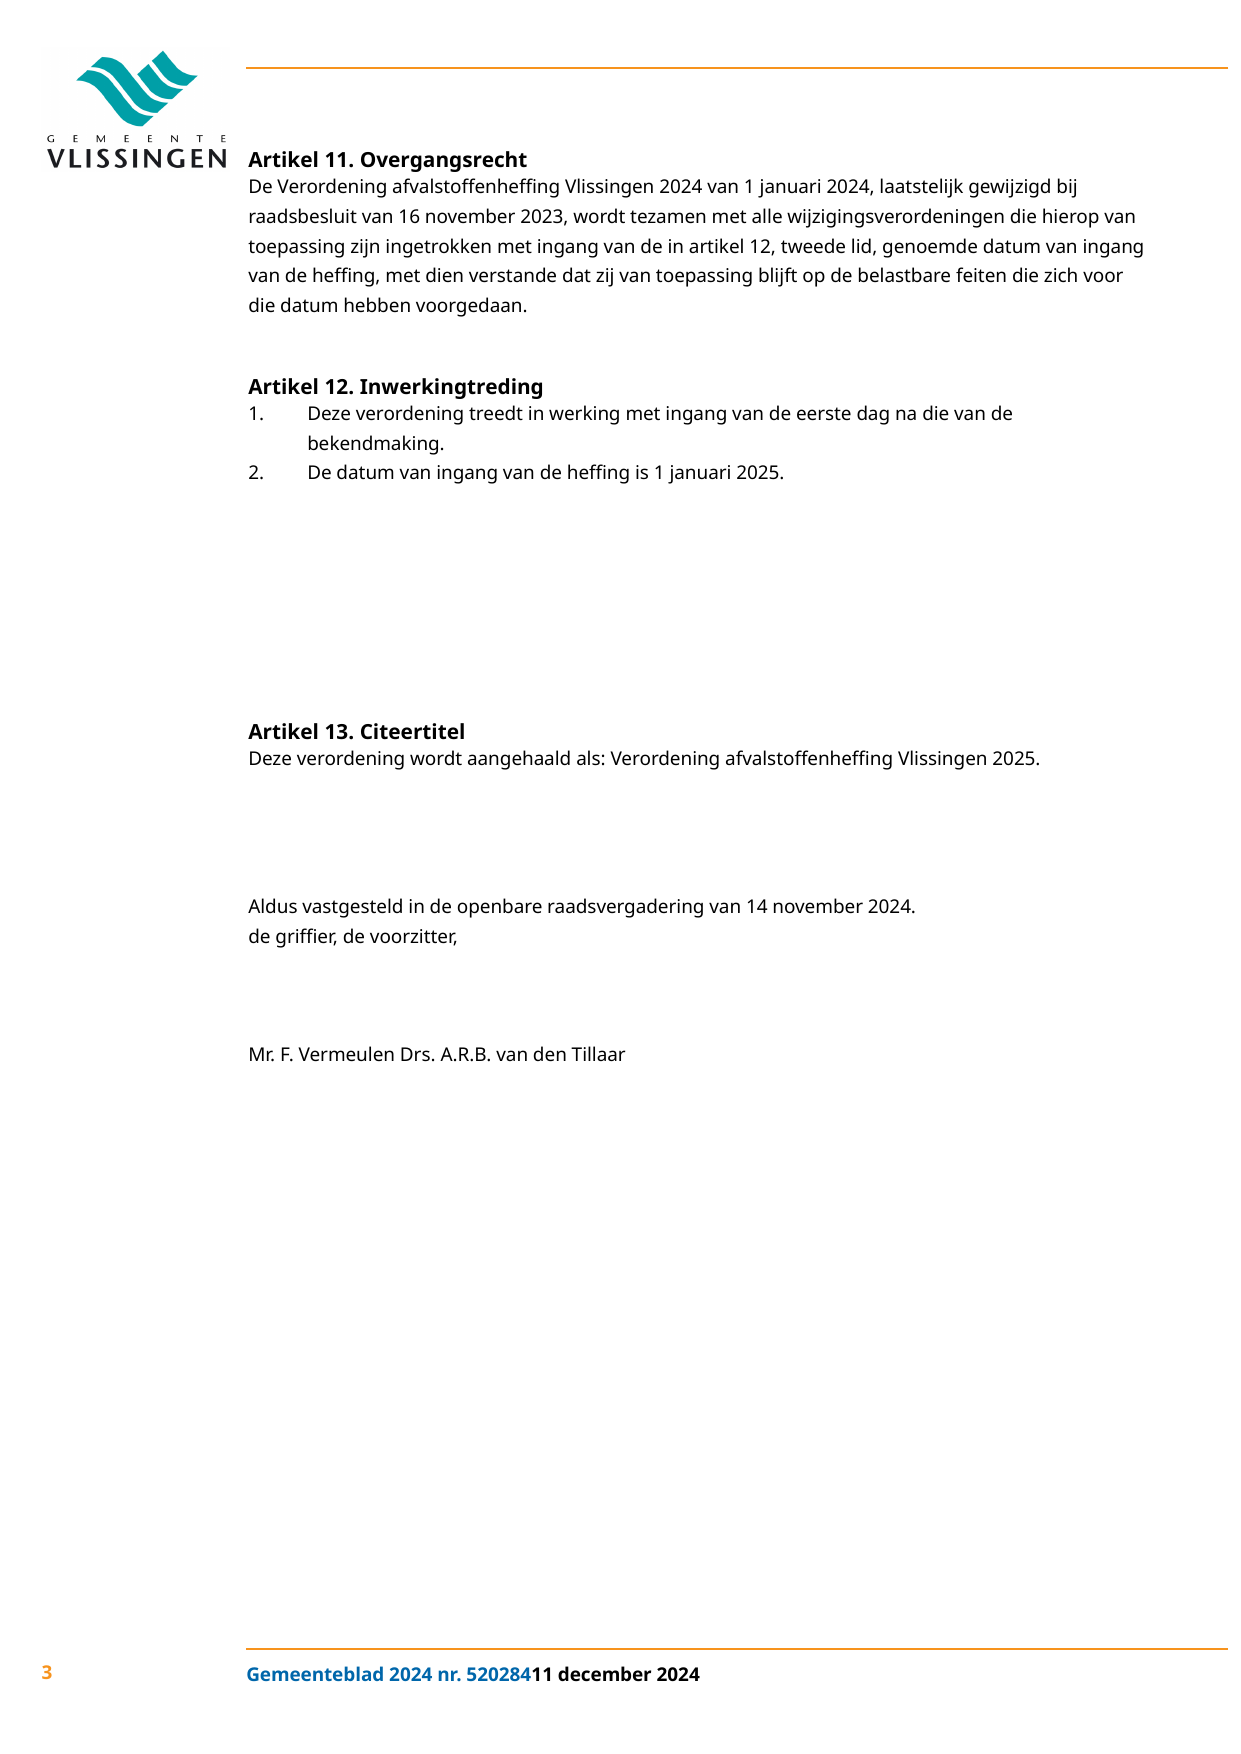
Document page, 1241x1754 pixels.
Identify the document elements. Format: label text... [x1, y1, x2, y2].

text Artikel 12. Inwerkingtreding [248, 372, 1152, 400]
text Artikel 11. Overgangsrecht [248, 145, 1152, 174]
text Aldus vastgesteld in de openbare raadsvergadering van 14 november 2024. [248, 893, 1152, 919]
text Artikel 13. Citeertitel [248, 717, 1152, 746]
text Deze verordening wordt aangehaald als: Verordening afvalstoffenheffing Vlissingen 2025. [248, 746, 1152, 771]
list De datum van ingang van de heffing is 1 januari 2025. [248, 459, 1152, 485]
picture [41, 47, 231, 172]
text Mr. F. Vermeulen Drs. A.R.B. van den Tillaar [248, 1041, 1152, 1067]
text De Verordening afvalstoffenheffing Vlissingen 2024 van 1 januari 2024, laatstelijk gewijzigd bij raadsbesluit van 16 november 2023, wordt tezamen met alle wijzigingsverordeningen die hierop van toepassing zijn ingetrokken met ingang van de in artikel 12, tweede lid, genoemde datum van ingang van de heffing, met dien verstande dat zij van toepassing blijft op de belastbare feiten die zich voor die datum hebben voorgedaan. [248, 174, 1152, 318]
text de griffier, de voorzitter, [248, 923, 1152, 949]
list Deze verordening treedt in werking met ingang van de eerste dag na die van de bekendmaking. [248, 400, 1152, 456]
